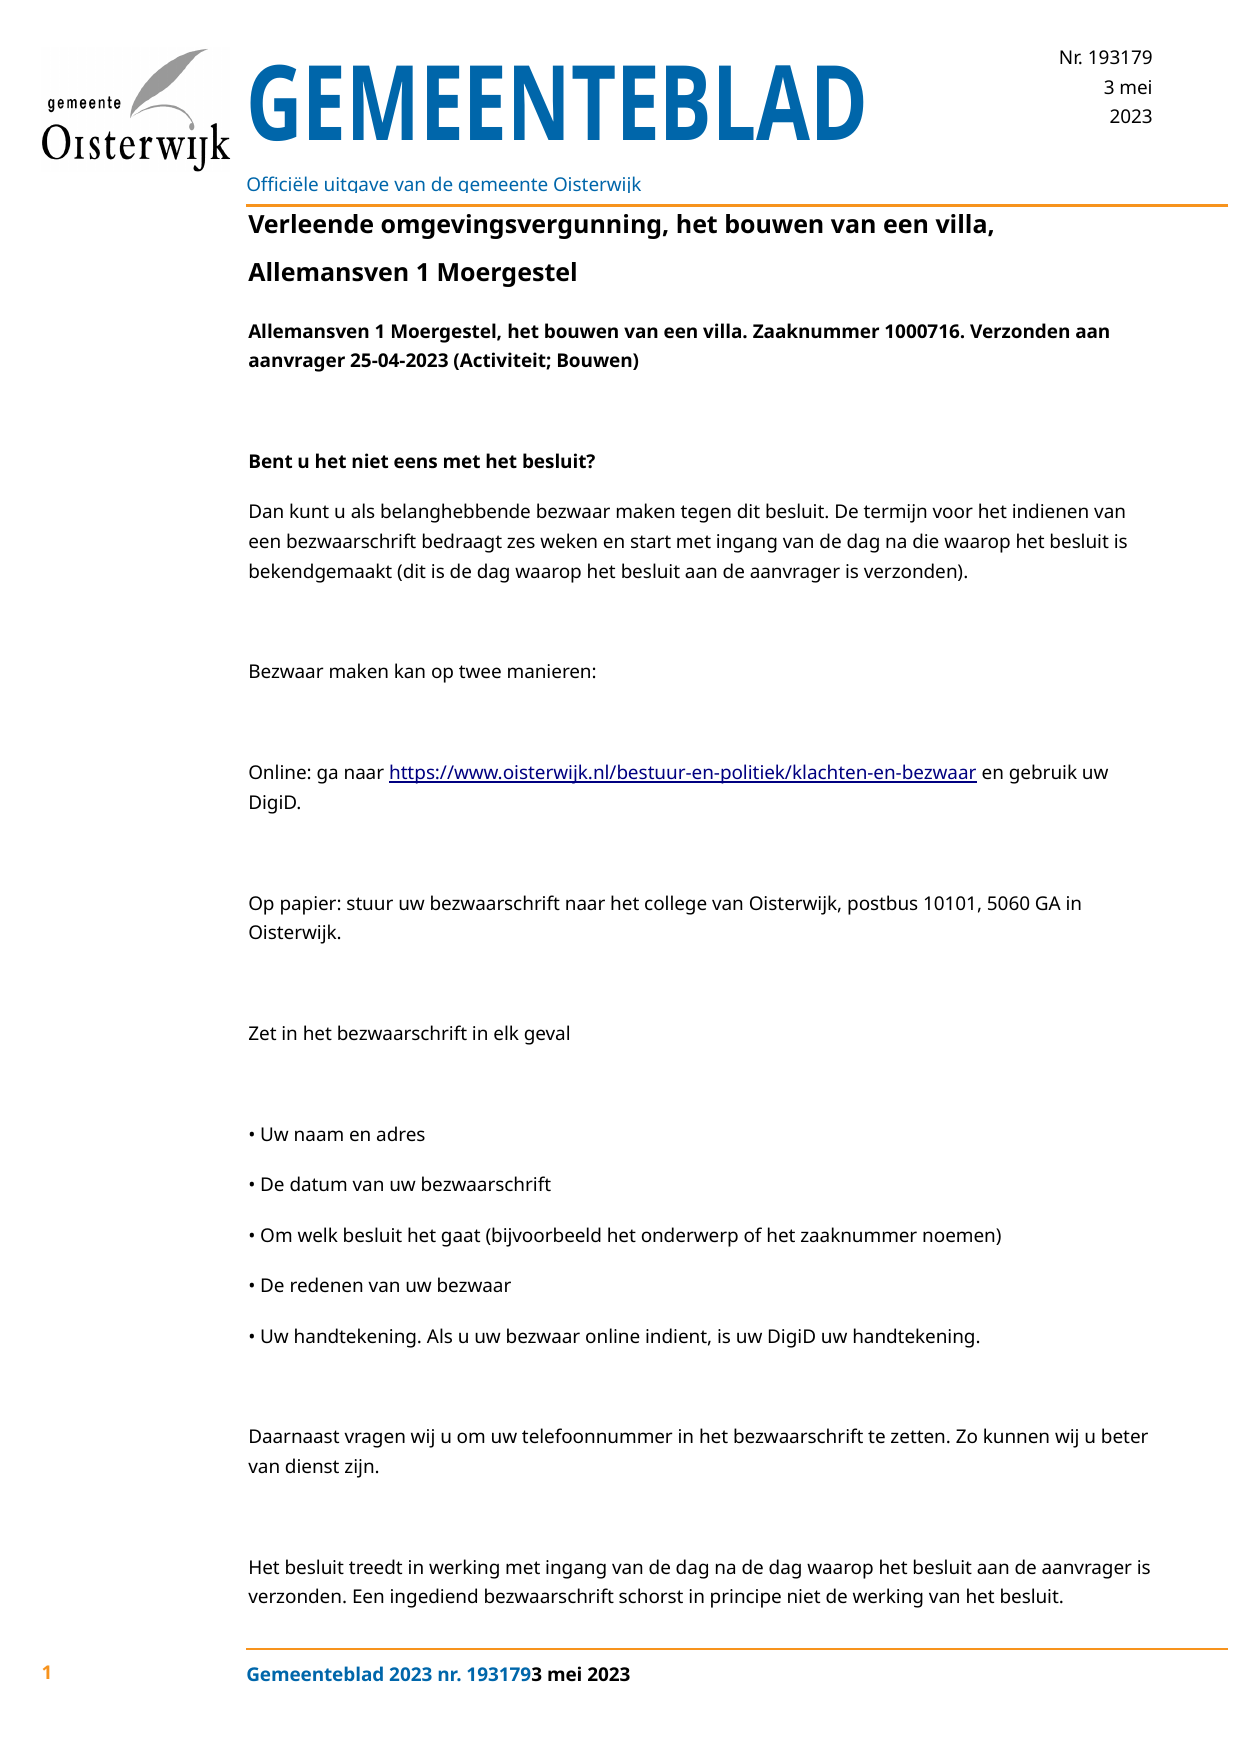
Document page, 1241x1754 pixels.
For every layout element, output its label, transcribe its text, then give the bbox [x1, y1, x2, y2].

text • De redenen van uw bezwaar [248, 1272, 1152, 1298]
text Bezwaar maken kan op twee manieren: [248, 659, 1152, 684]
picture [41, 47, 231, 172]
text Dan kunt u als belanghebbende bezwaar maken tegen dit besluit. De termijn voor het indienen van een bezwaarschrift bedraagt zes weken en start met ingang van de dag na die waarop het besluit is bekendgemaakt (dit is de dag waarop het besluit aan de aanvrager is verzonden). [248, 499, 1152, 584]
text Allemansven 1 Moergestel, het bouwen van een villa. Zaaknummer 1000716. Verzonden aan aanvrager 25-04-2023 (Activiteit; Bouwen) [248, 318, 1152, 373]
text Op papier: stuur uw bezwaarschrift naar het college van Oisterwijk, postbus 10101, 5060 GA in Oisterwijk. [248, 890, 1152, 945]
text • Uw handtekening. Als u uw bezwaar online indient, is uw DigiD uw handtekening. [248, 1323, 1152, 1349]
text Online: ga naar https://www.oisterwijk.nl/bestuur-en-politiek/klachten-en-bezwaar en gebruik uw DigiD. [248, 759, 1152, 815]
text • Uw naam en adres [248, 1121, 1152, 1147]
text Het besluit treedt in werking met ingang van de dag na de dag waarop het besluit aan de aanvrager is verzonden. Een ingediend bezwaarschrift schorst in principe niet de werking van het besluit. [248, 1554, 1152, 1609]
text Zet in het bezwaarschrift in elk geval [248, 1020, 1152, 1046]
text • De datum van uw bezwaarschrift [248, 1172, 1152, 1197]
text Bent u het niet eens met het besluit? [248, 448, 1152, 474]
text Verleende omgevingsvergunning, het bouwen van een villa, Allemansven 1 Moergestel [248, 207, 1152, 288]
text • Om welk besluit het gaat (bijvoorbeeld het onderwerp of het zaaknummer noemen) [248, 1222, 1152, 1248]
text Daarnaast vragen wij u om uw telefoonnummer in het bezwaarschrift te zetten. Zo kunnen wij u beter van dienst zijn. [248, 1424, 1152, 1479]
